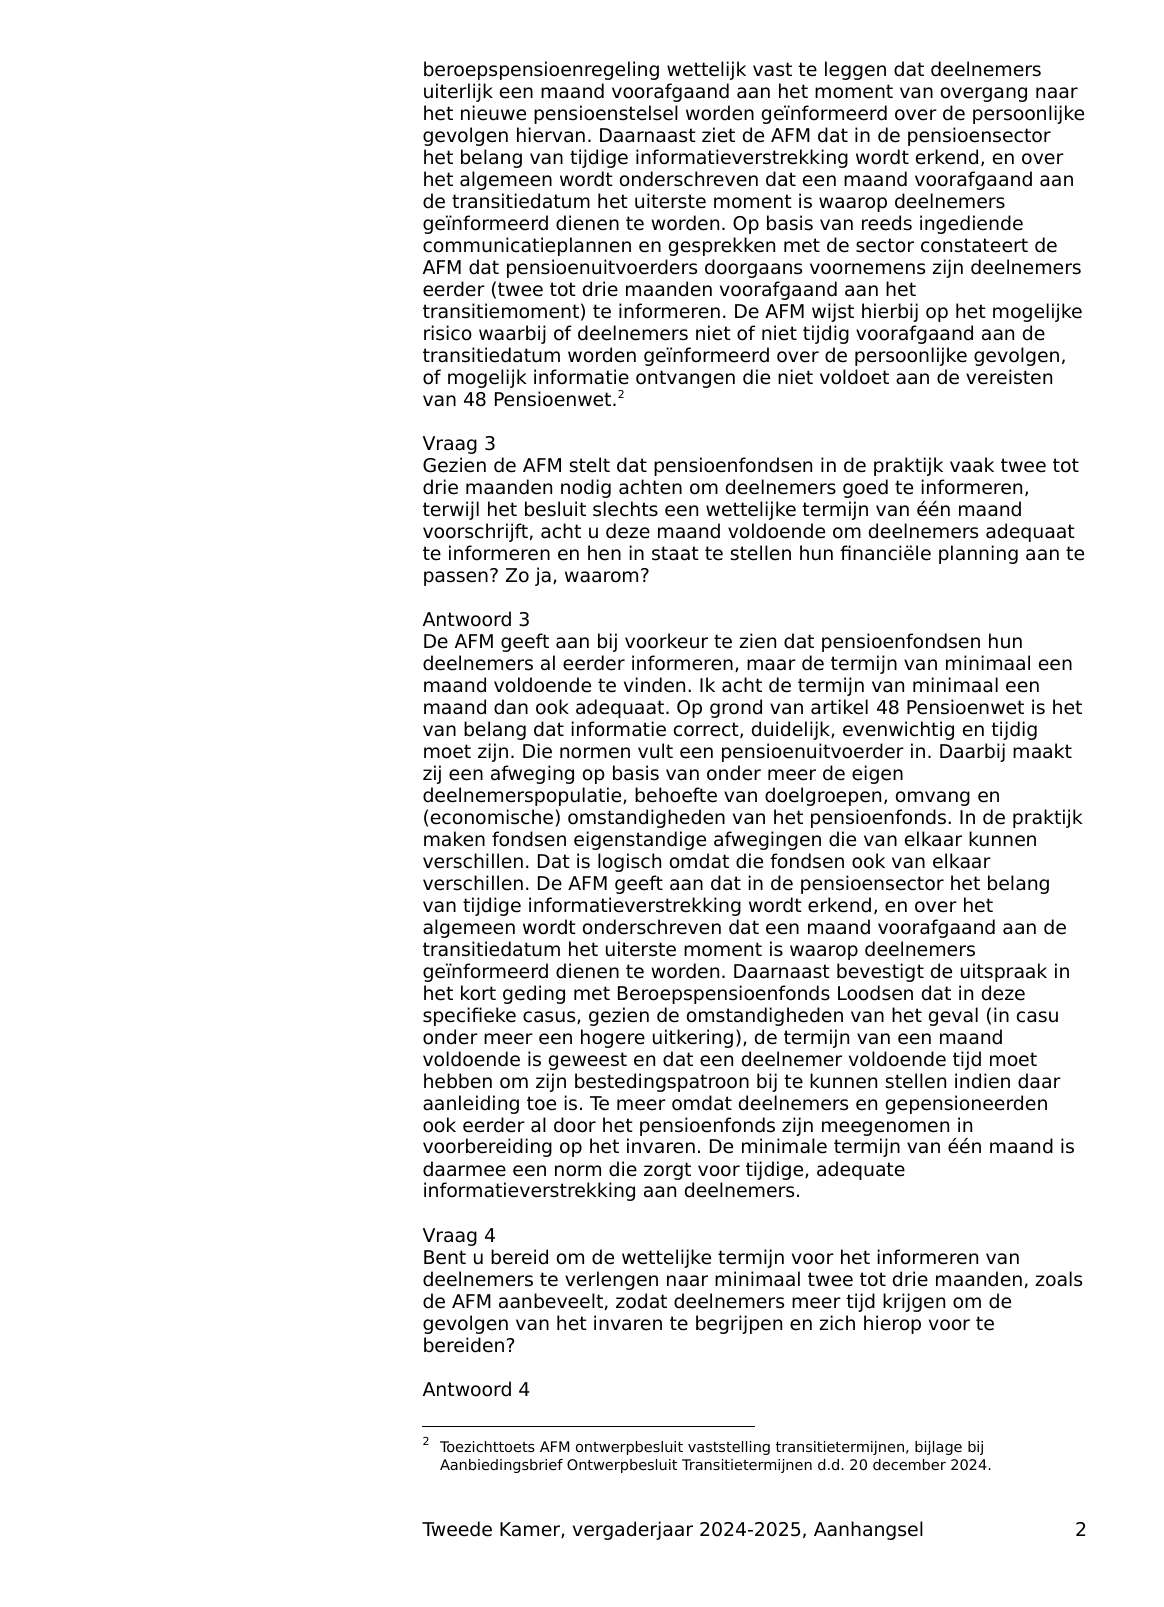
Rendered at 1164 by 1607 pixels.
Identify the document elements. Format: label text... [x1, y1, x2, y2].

text De AFM geeft aan bij voorkeur te zien dat pensioenfondsen hun deelnemers al eerder informeren, maar de termijn van minimaal een maand voldoende te vinden. Ik acht de termijn van minimaal een maand dan ook adequaat. Op grond van artikel 48 Pensioenwet is het van belang dat informatie correct, duidelijk, evenwichtig en tijdig moet zijn. Die normen vult een pensioenuitvoerder in. Daarbij maakt zij een afweging op basis van onder meer de eigen deelnemerspopulatie, behoefte van doelgroepen, omvang en (economische) omstandigheden van het pensioenfonds. In de praktijk maken fondsen eigenstandige afwegingen die van elkaar kunnen verschillen. Dat is logisch omdat die fondsen ook van elkaar verschillen. De AFM geeft aan dat in de pensioensector het belang van tijdige informatieverstrekking wordt erkend, en over het algemeen wordt onderschreven dat een maand voorafgaand aan de transitiedatum het uiterste moment is waarop deelnemers geïnformeerd dienen te worden. Daarnaast bevestigt de uitspraak in het kort geding met Beroepspensioenfonds Loodsen dat in deze specifieke casus, gezien de omstandigheden van het geval (in casu onder meer een hogere uitkering), de termijn van een maand voldoende is geweest en dat een deelnemer voldoende tijd moet hebben om zijn bestedingspatroon bij te kunnen stellen indien daar aanleiding toe is. Te meer omdat deelnemers en gepensioneerden ook eerder al door het pensioenfonds zijn meegenomen in voorbereiding op het invaren. De minimale termijn van één maand is daarmee een norm die zorgt voor tijdige, adequate informatieverstrekking aan deelnemers. [422, 631, 1087, 1202]
text Toezichttoets AFM ontwerpbesluit vaststelling transitietermijnen, bijlage bij Aanbiedingsbrief Ontwerpbesluit Transitietermijnen d.d. 20 december 2024. [422, 1435, 1087, 1474]
text Antwoord 3 [422, 609, 1087, 631]
text Vraag 3 [422, 433, 1087, 455]
text beroepspensioenregeling wettelijk vast te leggen dat deelnemers uiterlijk een maand voorafgaand aan het moment van overgang naar het nieuwe pensioenstelsel worden geïnformeerd over de persoonlijke gevolgen hiervan. Daarnaast ziet de AFM dat in de pensioensector het belang van tijdige informatieverstrekking wordt erkend, en over het algemeen wordt onderschreven dat een maand voorafgaand aan de transitiedatum het uiterste moment is waarop deelnemers geïnformeerd dienen te worden. Op basis van reeds ingediende communicatieplannen en gesprekken met de sector constateert de AFM dat pensioenuitvoerders doorgaans voornemens zijn deelnemers eerder (twee tot drie maanden voorafgaand aan het transitiemoment) te informeren. De AFM wijst hierbij op het mogelijke risico waarbij of deelnemers niet of niet tijdig voorafgaand aan de transitiedatum worden geïnformeerd over de persoonlijke gevolgen, of mogelijk informatie ontvangen die niet voldoet aan de vereisten van 48 Pensioenwet. [422, 59, 1087, 411]
text Vraag 4 [422, 1224, 1087, 1247]
text Gezien de AFM stelt dat pensioenfondsen in de praktijk vaak twee tot drie maanden nodig achten om deelnemers goed te informeren, terwijl het besluit slechts een wettelijke termijn van één maand voorschrijft, acht u deze maand voldoende om deelnemers adequaat te informeren en hen in staat te stellen hun financiële planning aan te passen? Zo ja, waarom? [422, 455, 1087, 587]
text Antwoord 4 [422, 1379, 1087, 1401]
text Bent u bereid om de wettelijke termijn voor het informeren van deelnemers te verlengen naar minimaal twee tot drie maanden, zoals de AFM aanbeveelt, zodat deelnemers meer tijd krijgen om de gevolgen van het invaren te begrijpen en zich hierop voor te bereiden? [422, 1247, 1087, 1356]
